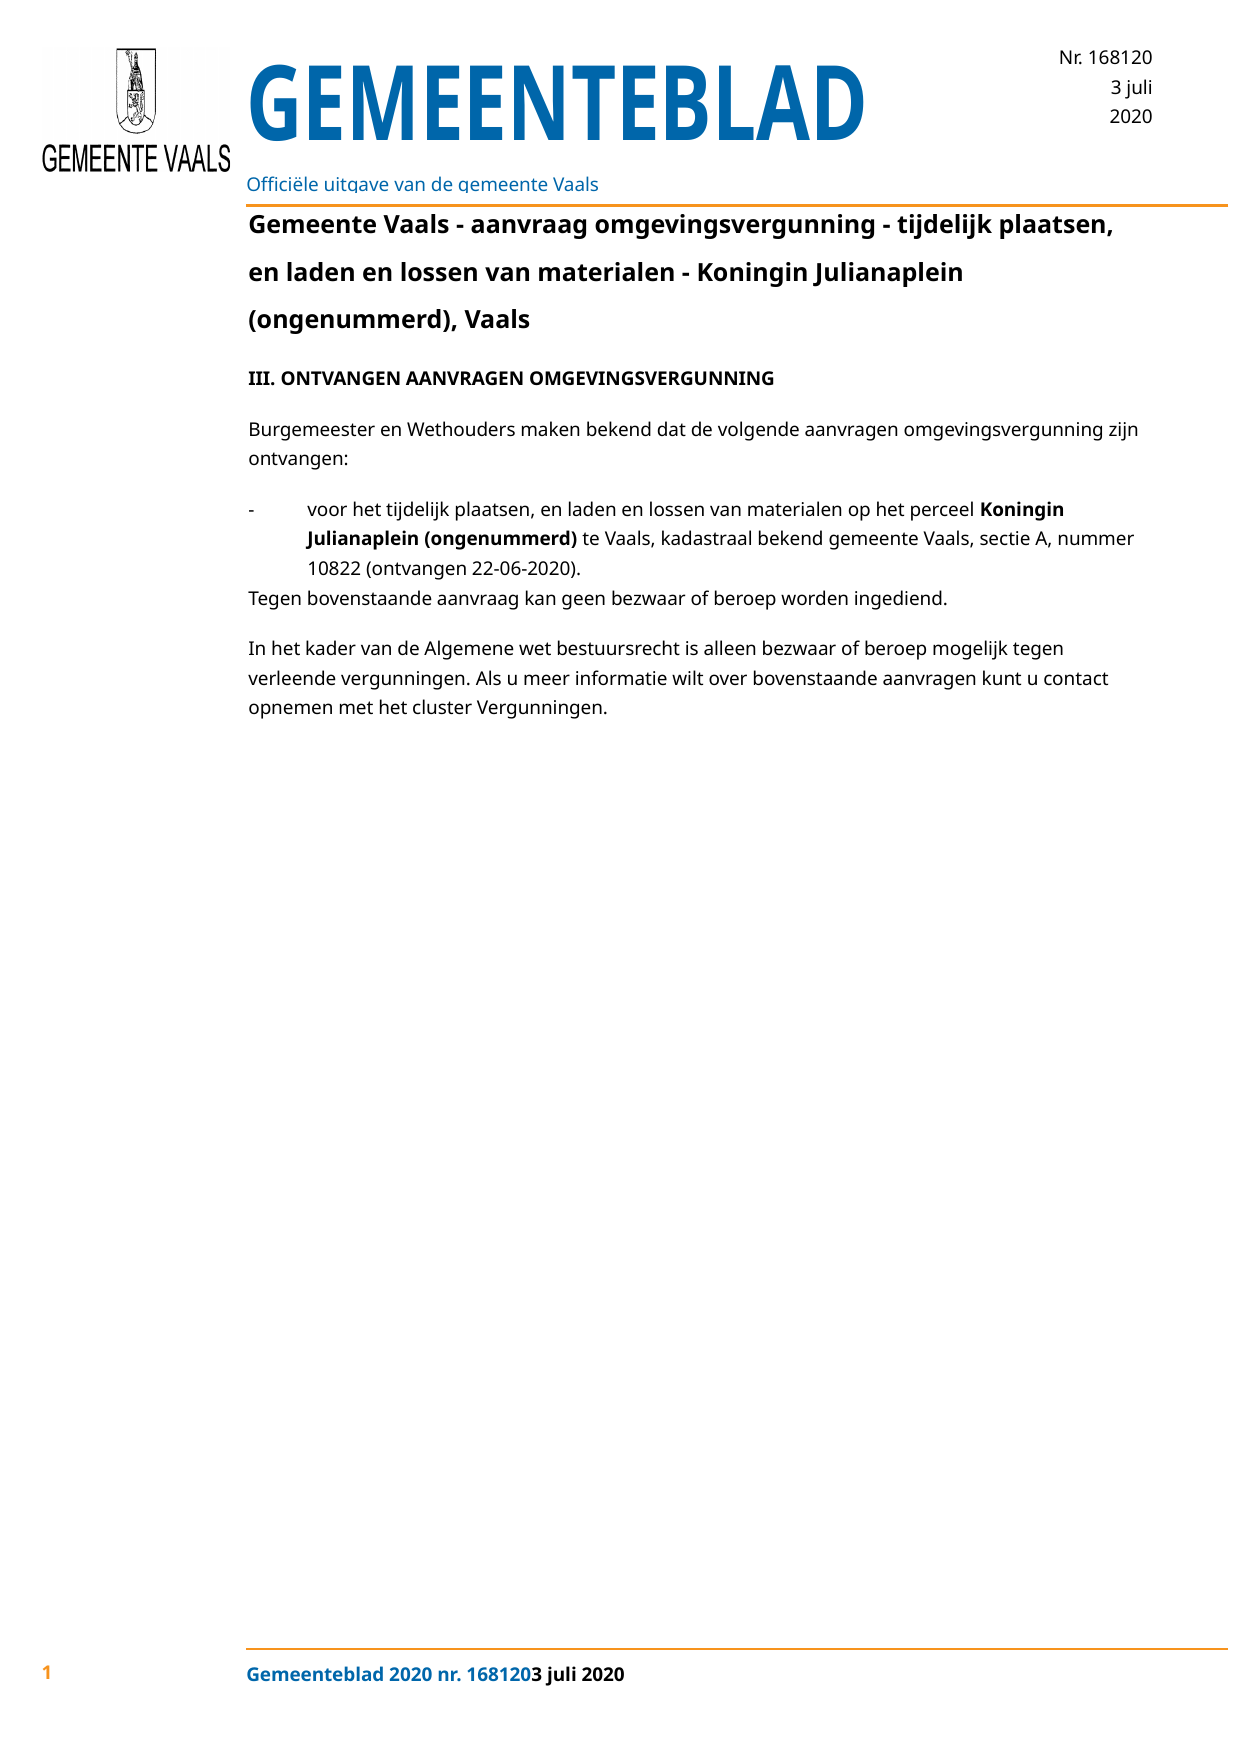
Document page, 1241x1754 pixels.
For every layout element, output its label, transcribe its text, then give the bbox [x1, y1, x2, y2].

text Burgemeester en Wethouders maken bekend dat de volgende aanvragen omgevingsvergunning zijn ontvangen: [248, 416, 1152, 471]
text III. ONTVANGEN AANVRAGEN OMGEVINGSVERGUNNING [248, 366, 1152, 391]
picture [41, 47, 231, 172]
text Tegen bovenstaande aanvraag kan geen bezwaar of beroep worden ingediend. [248, 585, 1152, 610]
text In het kader van de Algemene wet bestuursrecht is alleen bezwaar of beroep mogelijk tegen verleende vergunningen. Als u meer informatie wilt over bovenstaande aanvragen kunt u contact opnemen met het cluster Vergunningen. [248, 635, 1152, 720]
text Gemeente Vaals - aanvraag omgevingsvergunning - tijdelijk plaatsen, en laden en lossen van materialen - Koningin Julianaplein (ongenummerd), Vaals [248, 207, 1152, 336]
list voor het tijdelijk plaatsen, en laden en lossen van materialen op het perceel Koningin Julianaplein (ongenummerd) te Vaals, kadastraal bekend gemeente Vaals, sectie A, nummer 10822 (ontvangen 22-06-2020). [248, 496, 1152, 581]
